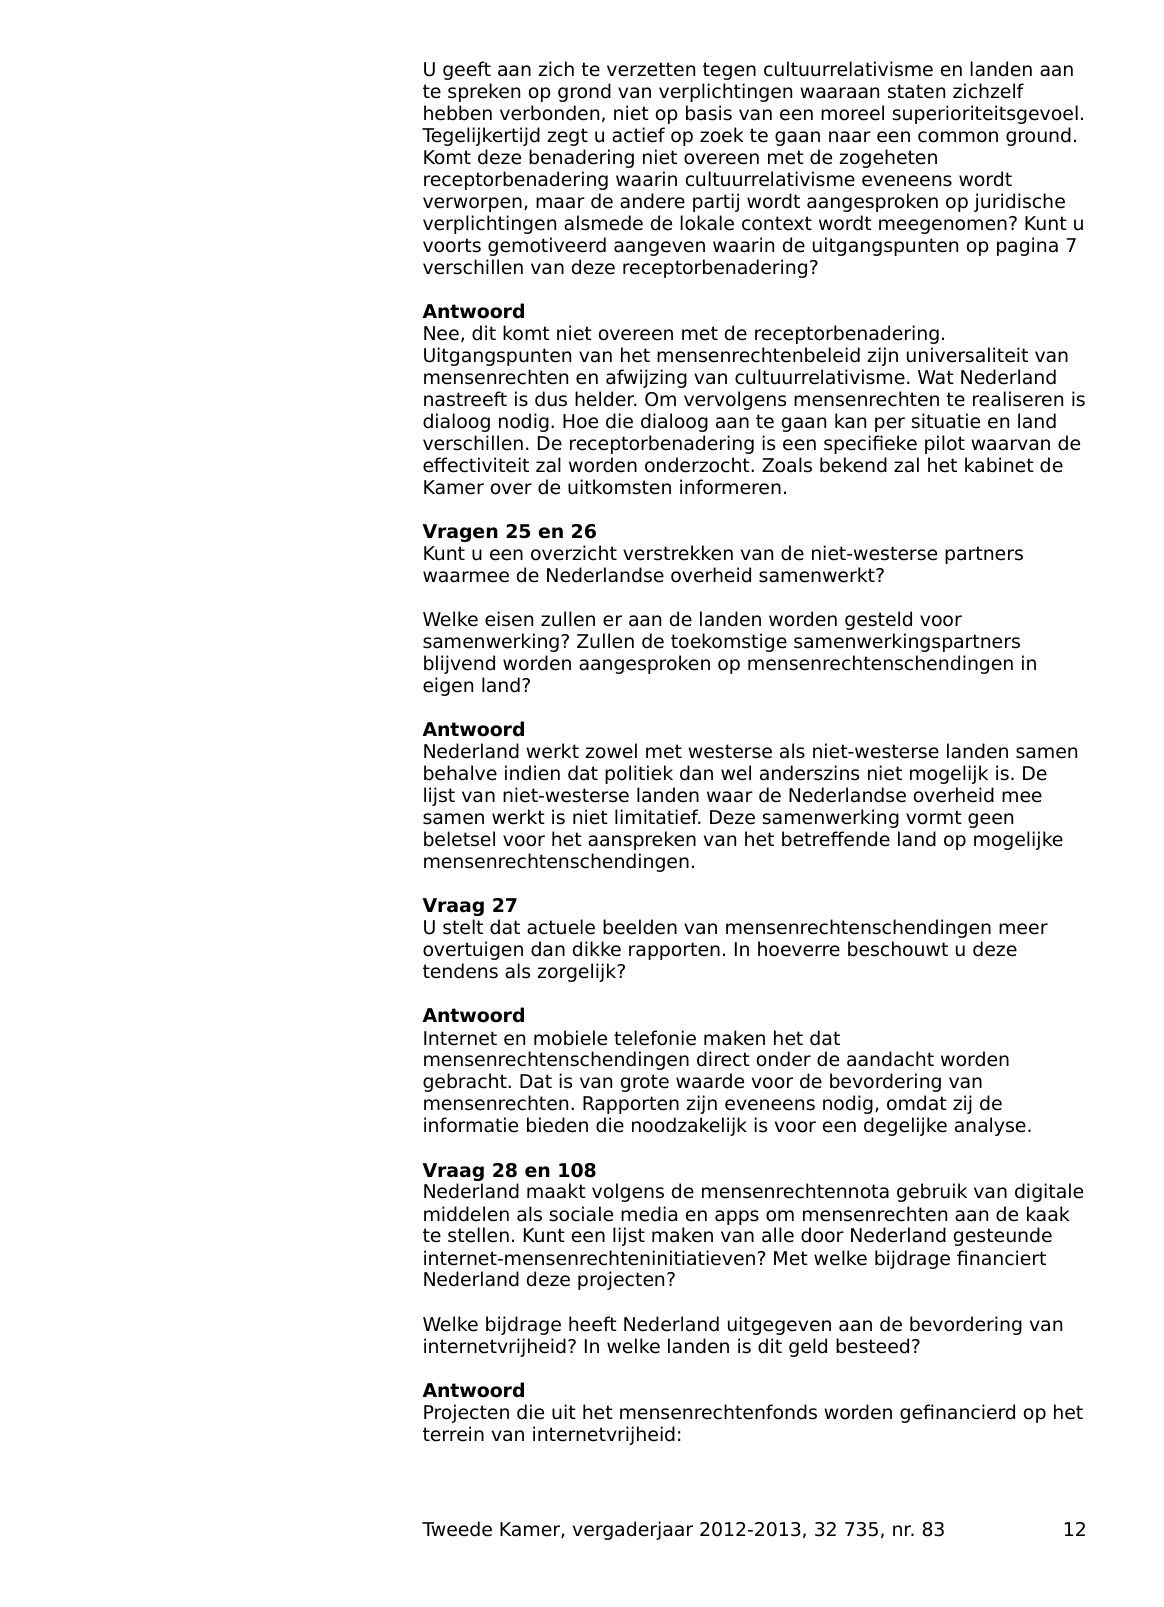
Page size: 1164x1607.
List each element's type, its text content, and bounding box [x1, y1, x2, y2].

text Vraag 28 en 108 [422, 1159, 1087, 1181]
text Welke bijdrage heeft Nederland uitgegeven aan de bevordering van internetvrijheid? In welke landen is dit geld besteed? [422, 1313, 1087, 1357]
text Internet en mobiele telefonie maken het dat mensenrechtenschendingen direct onder de aandacht worden gebracht. Dat is van grote waarde voor de bevordering van mensenrechten. Rapporten zijn eveneens nodig, omdat zij de informatie bieden die noodzakelijk is voor een degelijke analyse. [422, 1027, 1087, 1137]
text Welke eisen zullen er aan de landen worden gesteld voor samenwerking? Zullen de toekomstige samenwerkingspartners blijvend worden aangesproken op mensenrechtenschendingen in eigen land? [422, 609, 1087, 697]
text Projecten die uit het mensenrechtenfonds worden gefinancierd op het terrein van internetvrijheid: [422, 1402, 1087, 1446]
text U stelt dat actuele beelden van mensenrechtenschendingen meer overtuigen dan dikke rapporten. In hoeverre beschouwt u deze tendens als zorgelijk? [422, 917, 1087, 983]
text Vraag 27 [422, 895, 1087, 917]
text Nederland werkt zowel met westerse als niet-westerse landen samen behalve indien dat politiek dan wel anderszins niet mogelijk is. De lijst van niet-westerse landen waar de Nederlandse overheid mee samen werkt is niet limitatief. Deze samenwerking vormt geen beletsel voor het aanspreken van het betreffende land op mogelijke mensenrechtenschendingen. [422, 741, 1087, 873]
text U geeft aan zich te verzetten tegen cultuurrelativisme en landen aan te spreken op grond van verplichtingen waaraan staten zichzelf hebben verbonden, niet op basis van een moreel superioriteitsgevoel. Tegelijkertijd zegt u actief op zoek te gaan naar een common ground. Komt deze benadering niet overeen met de zogeheten receptorbenadering waarin cultuurrelativisme eveneens wordt verworpen, maar de andere partij wordt aangesproken op juridische verplichtingen alsmede de lokale context wordt meegenomen? Kunt u voorts gemotiveerd aangeven waarin de uitgangspunten op pagina 7 verschillen van deze receptorbenadering? [422, 59, 1087, 279]
text Vragen 25 en 26 [422, 521, 1087, 543]
text Antwoord [422, 301, 1087, 323]
text Nee, dit komt niet overeen met de receptorbenadering. Uitgangspunten van het mensenrechtenbeleid zijn universaliteit van mensenrechten en afwijzing van cultuurrelativisme. Wat Nederland nastreeft is dus helder. Om vervolgens mensenrechten te realiseren is dialoog nodig. Hoe die dialoog aan te gaan kan per situatie en land verschillen. De receptorbenadering is een specifieke pilot waarvan de effectiviteit zal worden onderzocht. Zoals bekend zal het kabinet de Kamer over de uitkomsten informeren. [422, 323, 1087, 499]
text Antwoord [422, 1380, 1087, 1402]
text Nederland maakt volgens de mensenrechtennota gebruik van digitale middelen als sociale media en apps om mensenrechten aan de kaak te stellen. Kunt een lijst maken van alle door Nederland gesteunde internet-mensenrechteninitiatieven? Met welke bijdrage financiert Nederland deze projecten? [422, 1181, 1087, 1291]
text Kunt u een overzicht verstrekken van de niet-westerse partners waarmee de Nederlandse overheid samenwerkt? [422, 543, 1087, 587]
text Antwoord [422, 719, 1087, 741]
text Antwoord [422, 1005, 1087, 1027]
